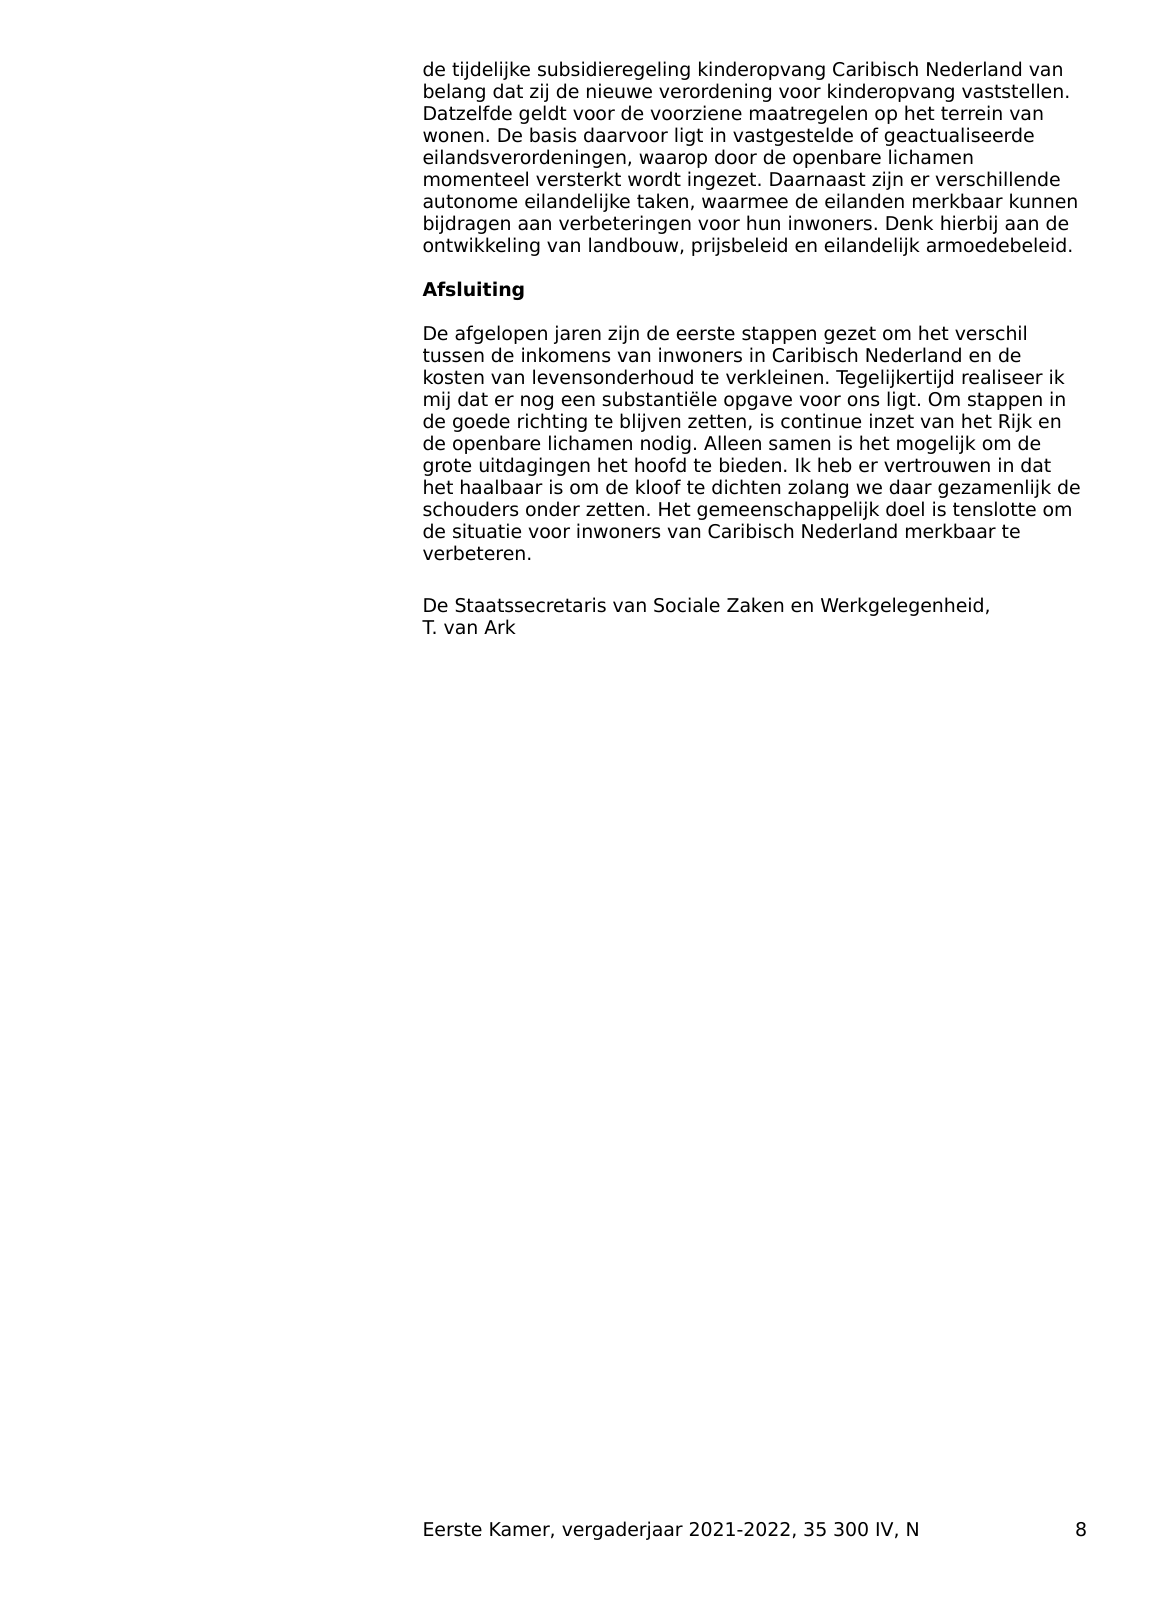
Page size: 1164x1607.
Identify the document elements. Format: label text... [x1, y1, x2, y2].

text De afgelopen jaren zijn de eerste stappen gezet om het verschil tussen de inkomens van inwoners in Caribisch Nederland en de kosten van levensonderhoud te verkleinen. Tegelijkertijd realiseer ik mij dat er nog een substantiële opgave voor ons ligt. Om stappen in de goede richting te blijven zetten, is continue inzet van het Rijk en de openbare lichamen nodig. Alleen samen is het mogelijk om de grote uitdagingen het hoofd te bieden. Ik heb er vertrouwen in dat het haalbaar is om de kloof te dichten zolang we daar gezamenlijk de schouders onder zetten. Het gemeenschappelijk doel is tenslotte om de situatie voor inwoners van Caribisch Nederland merkbaar te verbeteren. [422, 323, 1087, 565]
text de tijdelijke subsidieregeling kinderopvang Caribisch Nederland van belang dat zij de nieuwe verordening voor kinderopvang vaststellen. Datzelfde geldt voor de voorziene maatregelen op het terrein van wonen. De basis daarvoor ligt in vastgestelde of geactualiseerde eilandsverordeningen, waarop door de openbare lichamen momenteel versterkt wordt ingezet. Daarnaast zijn er verschillende autonome eilandelijke taken, waarmee de eilanden merkbaar kunnen bijdragen aan verbeteringen voor hun inwoners. Denk hierbij aan de ontwikkeling van landbouw, prijsbeleid en eilandelijk armoedebeleid. [422, 59, 1087, 257]
text De Staatssecretaris van Sociale Zaken en Werkgelegenheid, T. van Ark [422, 595, 1087, 639]
subtitle Afsluiting [422, 279, 1087, 301]
